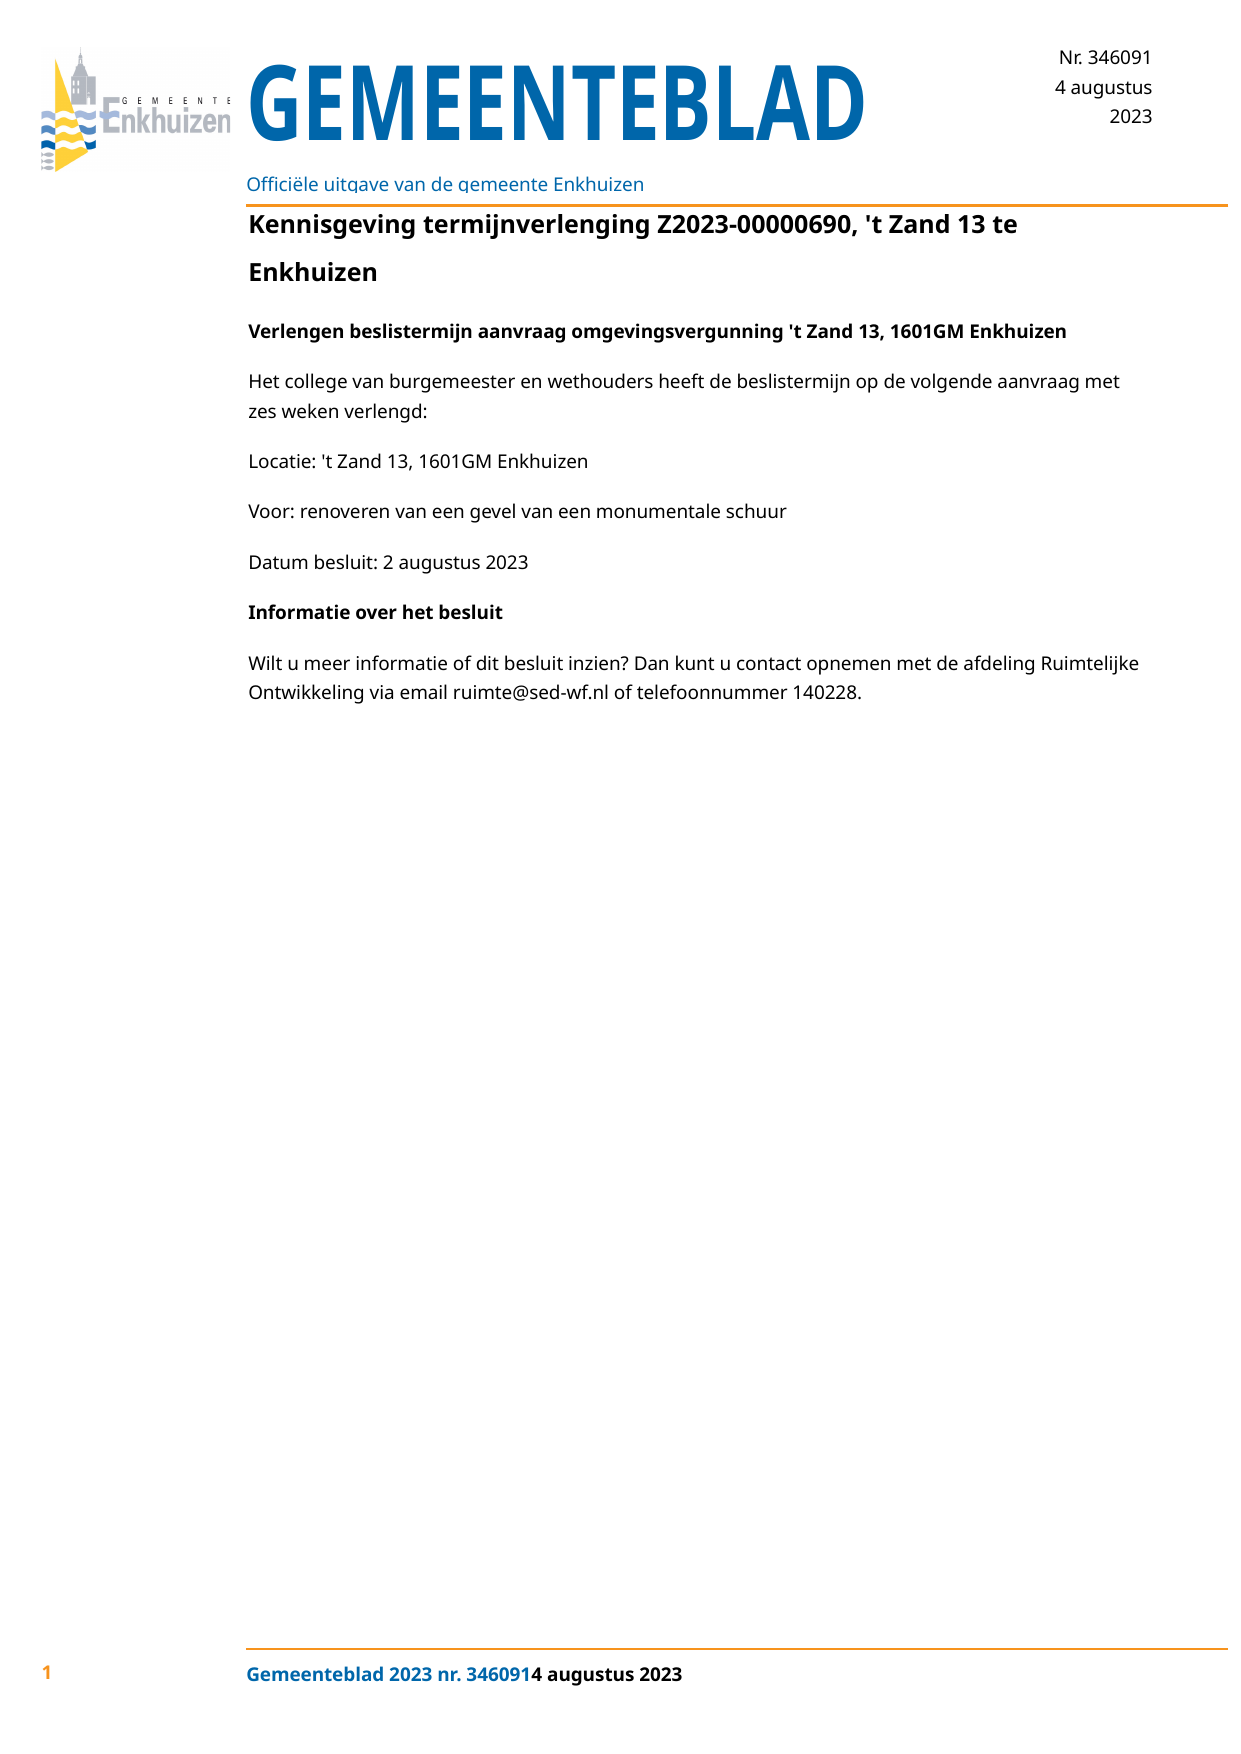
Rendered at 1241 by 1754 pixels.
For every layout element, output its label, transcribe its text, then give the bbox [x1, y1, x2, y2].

text Locatie: 't Zand 13, 1601GM Enkhuizen [248, 448, 1152, 474]
text Informatie over het besluit [248, 599, 1152, 625]
text Datum besluit: 2 augustus 2023 [248, 549, 1152, 575]
picture [41, 47, 231, 172]
text Verlengen beslistermijn aanvraag omgevingsvergunning 't Zand 13, 1601GM Enkhuizen [248, 318, 1152, 344]
text Wilt u meer informatie of dit besluit inzien? Dan kunt u contact opnemen met de afdeling Ruimtelijke Ontwikkeling via email ruimte@sed-wf.nl of telefoonnummer 140228. [248, 650, 1152, 705]
text Kennisgeving termijnverlenging Z2023-00000690, 't Zand 13 te Enkhuizen [248, 207, 1152, 288]
text Het college van burgemeester en wethouders heeft de beslistermijn op de volgende aanvraag met zes weken verlengd: [248, 368, 1152, 424]
text Voor: renoveren van een gevel van een monumentale schuur [248, 499, 1152, 524]
